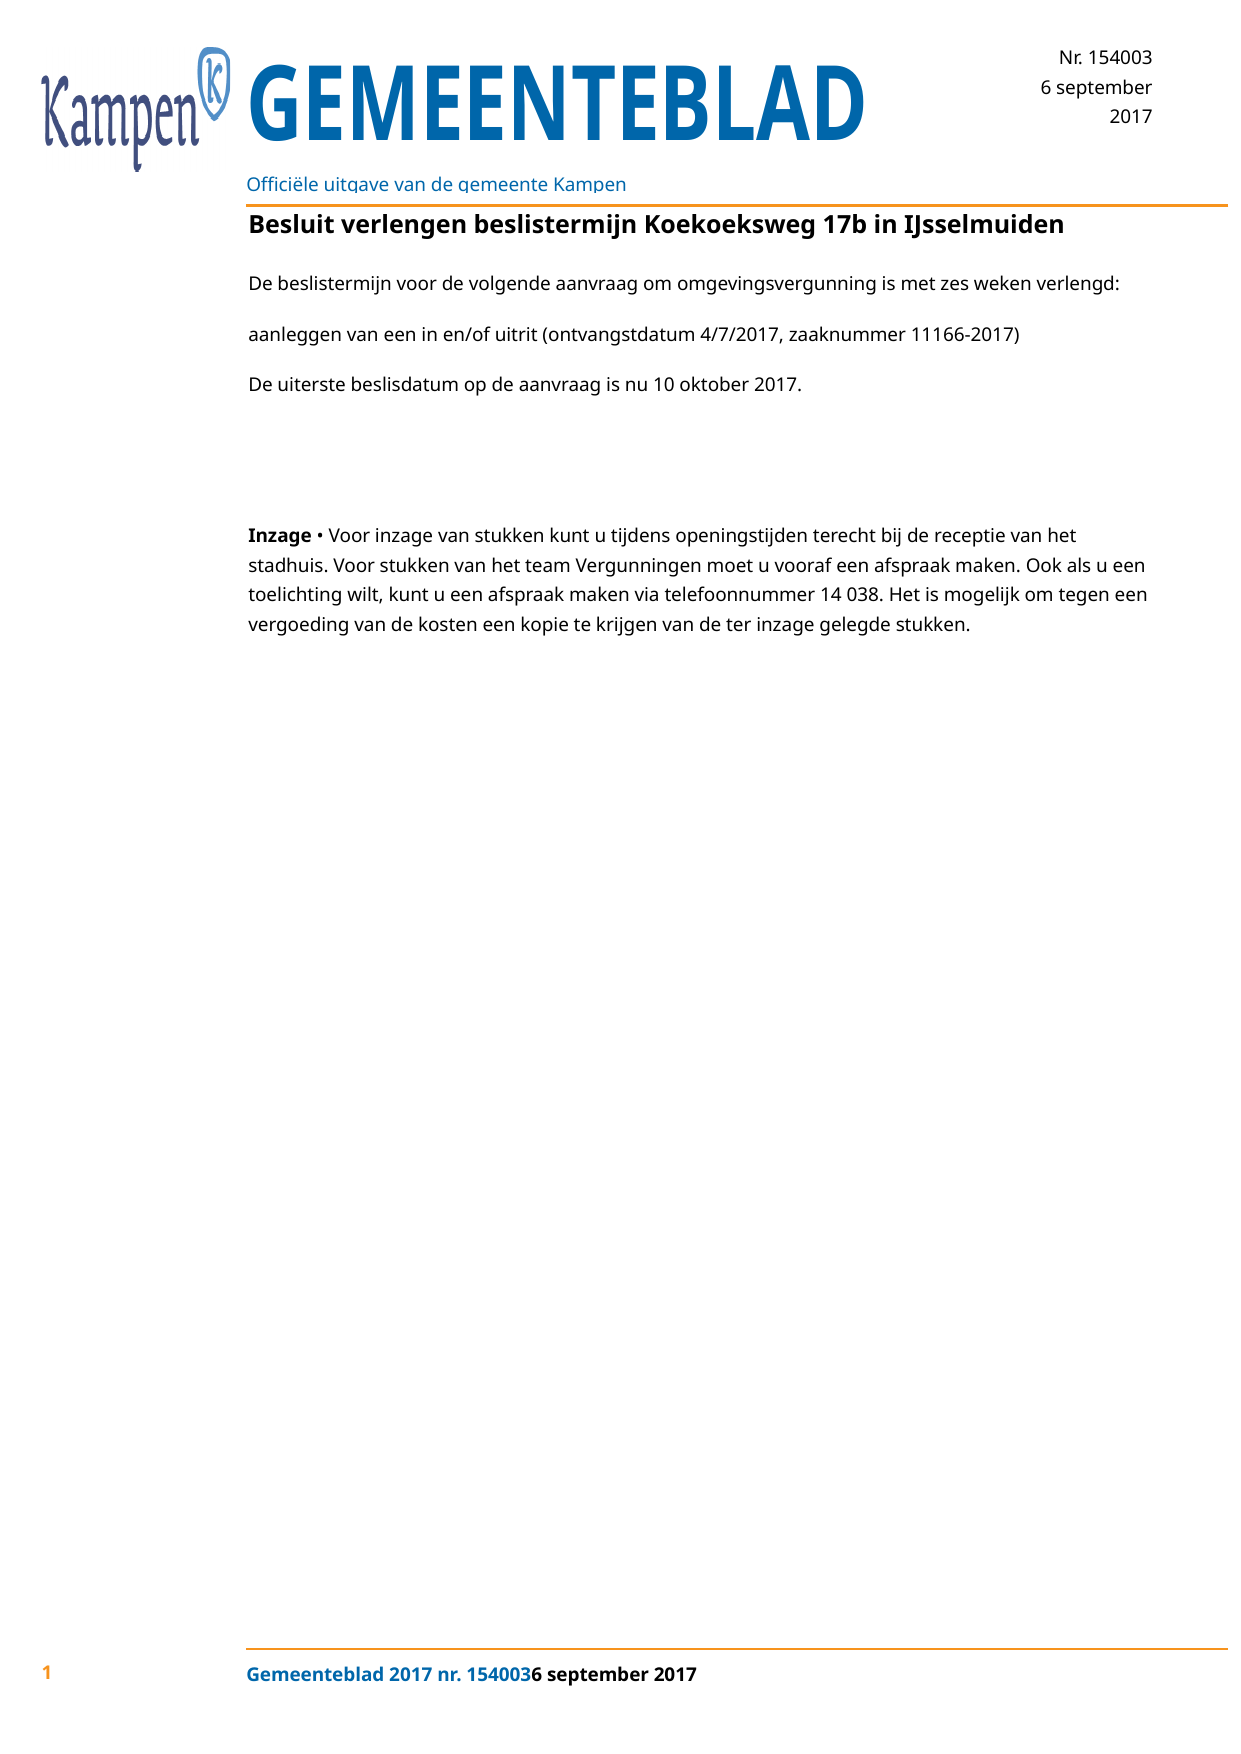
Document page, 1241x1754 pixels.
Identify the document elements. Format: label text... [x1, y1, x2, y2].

text aanleggen van een in en/of uitrit (ontvangstdatum 4/7/2017, zaaknummer 11166-2017) [248, 321, 1152, 346]
text De beslistermijn voor de volgende aanvraag om omgevingsvergunning is met zes weken verlengd: [248, 270, 1152, 296]
text Inzage • Voor inzage van stukken kunt u tijdens openingstijden terecht bij de receptie van het stadhuis. Voor stukken van het team Vergunningen moet u vooraf een afspraak maken. Ook als u een toelichting wilt, kunt u een afspraak maken via telefoonnummer 14 038. Het is mogelijk om tegen een vergoeding van de kosten een kopie te krijgen van de ter inzage gelegde stukken. [248, 522, 1152, 637]
text De uiterste beslisdatum op de aanvraag is nu 10 oktober 2017. [248, 371, 1152, 397]
text Besluit verlengen beslistermijn Koekoeksweg 17b in IJsselmuiden [248, 207, 1152, 241]
picture [41, 47, 231, 172]
